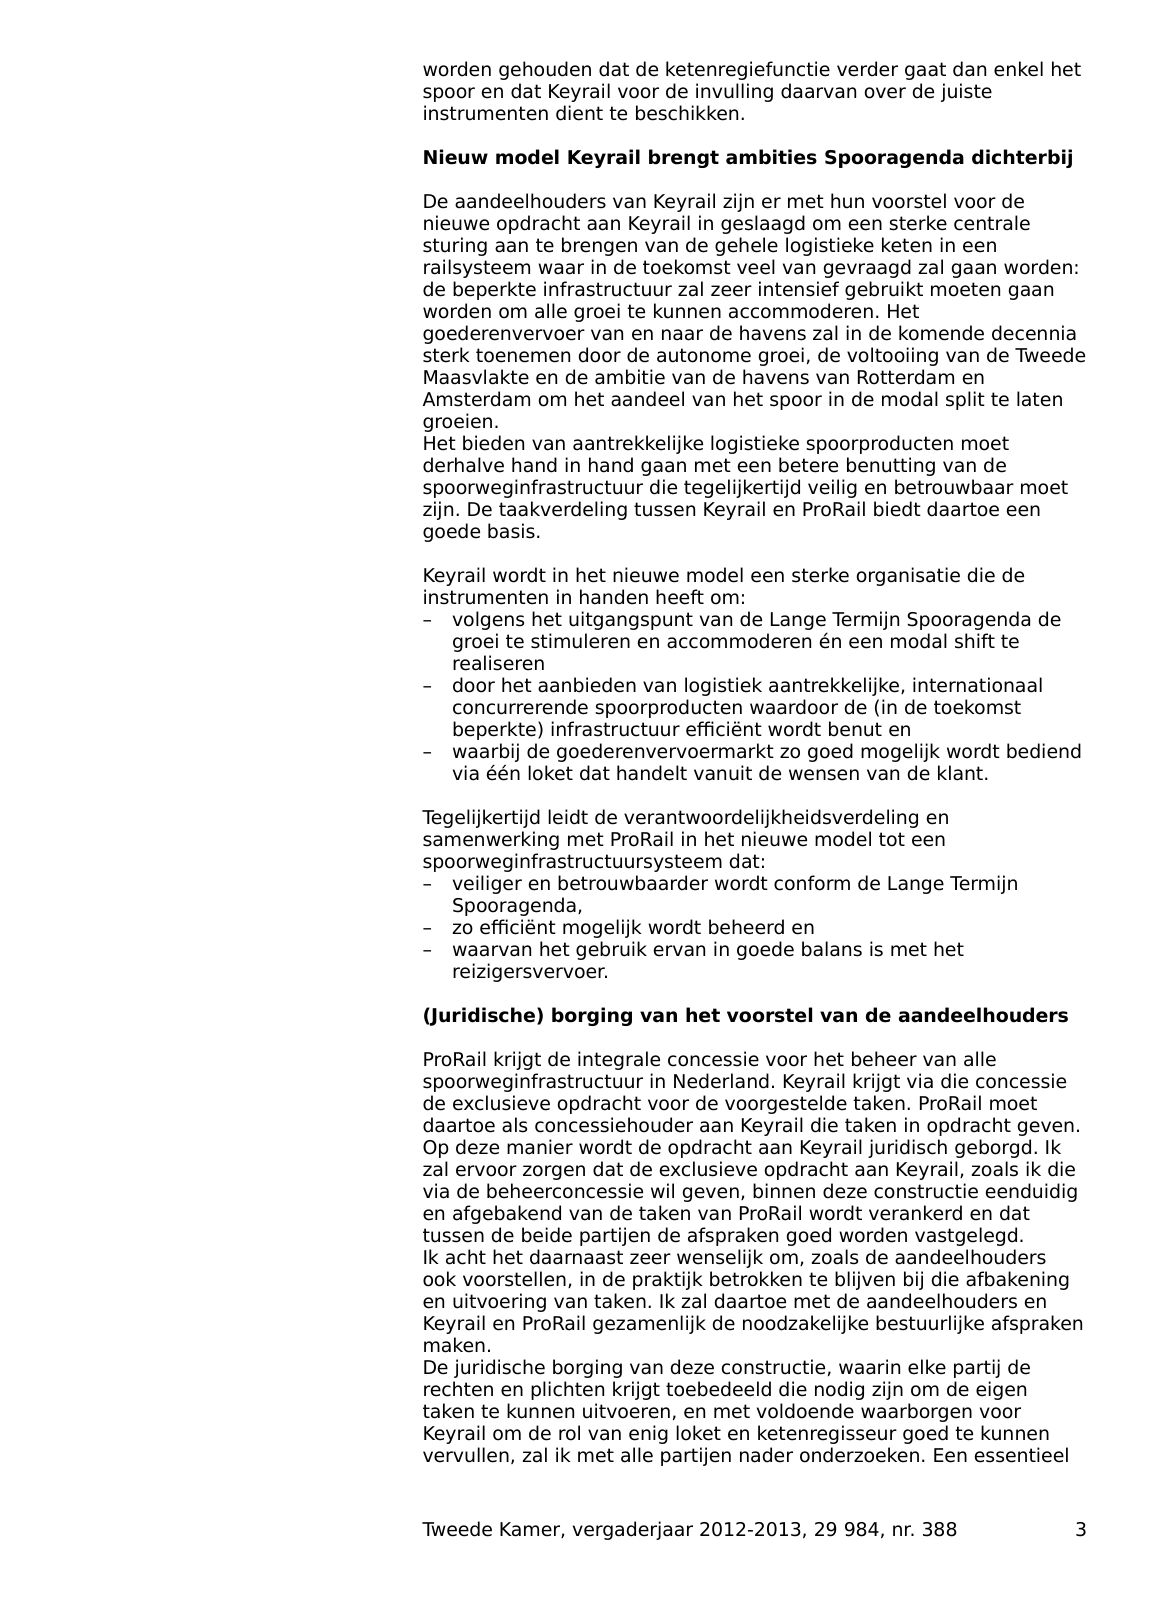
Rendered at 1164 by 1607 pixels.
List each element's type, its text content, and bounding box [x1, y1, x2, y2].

text Keyrail wordt in het nieuwe model een sterke organisatie die de instrumenten in handen heeft om: [422, 565, 1087, 609]
text ProRail krijgt de integrale concessie voor het beheer van alle spoorweginfrastructuur in Nederland. Keyrail krijgt via die concessie de exclusieve opdracht voor de voorgestelde taken. ProRail moet daartoe als concessiehouder aan Keyrail die taken in opdracht geven. Op deze manier wordt de opdracht aan Keyrail juridisch geborgd. Ik zal ervoor zorgen dat de exclusieve opdracht aan Keyrail, zoals ik die via de beheerconcessie wil geven, binnen deze constructie eenduidig en afgebakend van de taken van ProRail wordt verankerd en dat tussen de beide partijen de afspraken goed worden vastgelegd. [422, 1049, 1087, 1247]
text – volgens het uitgangspunt van de Lange Termijn Spooragenda de groei te stimuleren en accommoderen én een modal shift te realiseren [422, 609, 1087, 675]
text Ik acht het daarnaast zeer wenselijk om, zoals de aandeelhouders ook voorstellen, in de praktijk betrokken te blijven bij die afbakening en uitvoering van taken. Ik zal daartoe met de aandeelhouders en Keyrail en ProRail gezamenlijk de noodzakelijke bestuurlijke afspraken maken. [422, 1247, 1087, 1357]
text Het bieden van aantrekkelijke logistieke spoorproducten moet derhalve hand in hand gaan met een betere benutting van de spoorweginfrastructuur die tegelijkertijd veilig en betrouwbaar moet zijn. De taakverdeling tussen Keyrail en ProRail biedt daartoe een goede basis. [422, 433, 1087, 543]
text – door het aanbieden van logistiek aantrekkelijke, internationaal concurrerende spoorproducten waardoor de (in de toekomst beperkte) infrastructuur efficiënt wordt benut en [422, 675, 1087, 741]
text De juridische borging van deze constructie, waarin elke partij de rechten en plichten krijgt toebedeeld die nodig zijn om de eigen taken te kunnen uitvoeren, en met voldoende waarborgen voor Keyrail om de rol van enig loket en ketenregisseur goed te kunnen vervullen, zal ik met alle partijen nader onderzoeken. Een essentieel [422, 1357, 1087, 1467]
text – zo efficiënt mogelijk wordt beheerd en [422, 917, 1087, 939]
text De aandeelhouders van Keyrail zijn er met hun voorstel voor de nieuwe opdracht aan Keyrail in geslaagd om een sterke centrale sturing aan te brengen van de gehele logistieke keten in een railsysteem waar in de toekomst veel van gevraagd zal gaan worden: de beperkte infrastructuur zal zeer intensief gebruikt moeten gaan worden om alle groei te kunnen accommoderen. Het goederenvervoer van en naar de havens zal in de komende decennia sterk toenemen door de autonome groei, de voltooiing van de Tweede Maasvlakte en de ambitie van de havens van Rotterdam en Amsterdam om het aandeel van het spoor in de modal split te laten groeien. [422, 191, 1087, 433]
subtitle Nieuw model Keyrail brengt ambities Spooragenda dichterbij [422, 147, 1087, 169]
subtitle (Juridische) borging van het voorstel van de aandeelhouders [422, 1005, 1087, 1027]
text – waarbij de goederenvervoermarkt zo goed mogelijk wordt bediend via één loket dat handelt vanuit de wensen van de klant. [422, 741, 1087, 785]
text – veiliger en betrouwbaarder wordt conform de Lange Termijn Spooragenda, [422, 873, 1087, 917]
text Tegelijkertijd leidt de verantwoordelijkheidsverdeling en samenwerking met ProRail in het nieuwe model tot een spoorweginfrastructuursysteem dat: [422, 807, 1087, 873]
text – waarvan het gebruik ervan in goede balans is met het reizigersvervoer. [422, 939, 1087, 983]
text worden gehouden dat de ketenregiefunctie verder gaat dan enkel het spoor en dat Keyrail voor de invulling daarvan over de juiste instrumenten dient te beschikken. [422, 59, 1087, 125]
